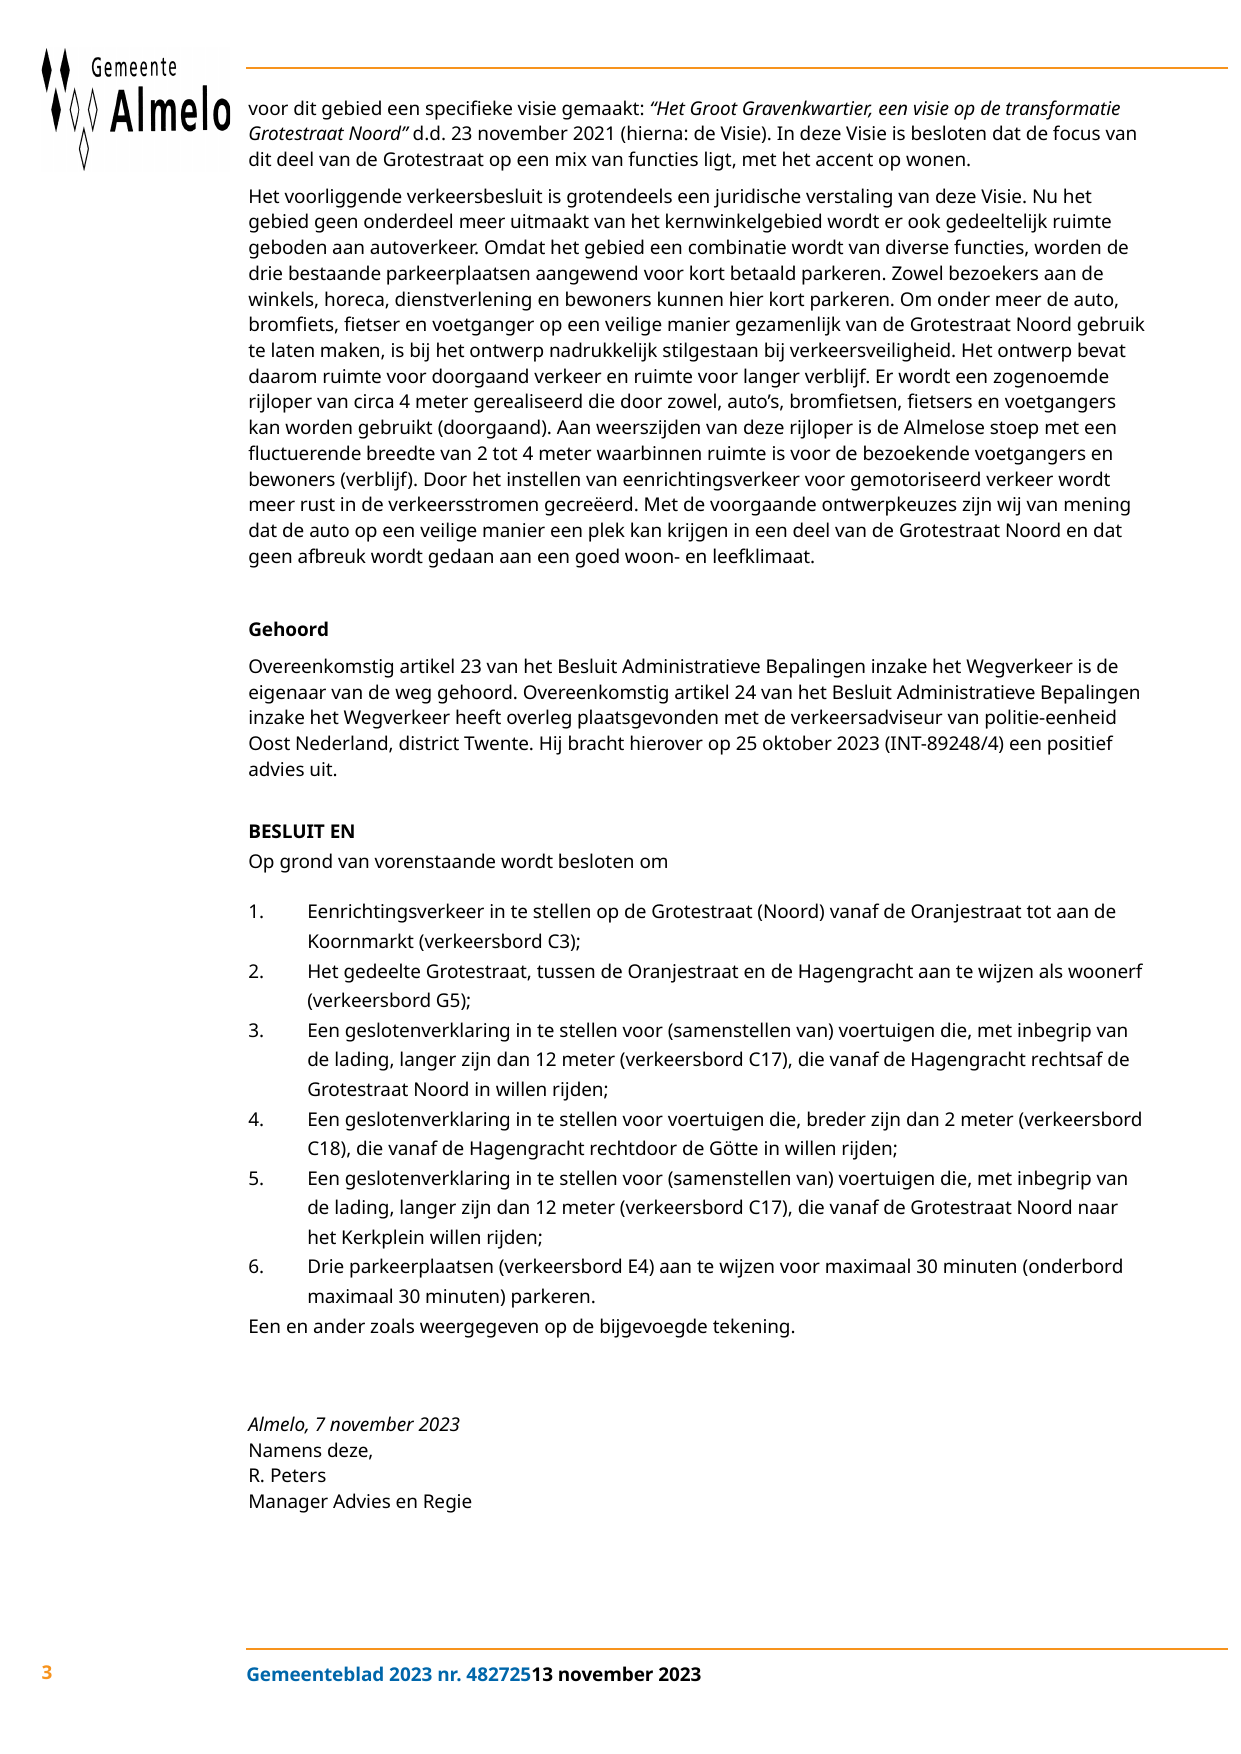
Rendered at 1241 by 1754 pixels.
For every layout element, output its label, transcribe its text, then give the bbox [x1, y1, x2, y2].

text Manager Advies en Regie [248, 1488, 1152, 1514]
text BESLUIT EN [248, 819, 1152, 844]
list Een geslotenverklaring in te stellen voor voertuigen die, breder zijn dan 2 meter (verkeersbord C18), die vanaf de Hagengracht rechtdoor de Götte in willen rijden; [248, 1106, 1152, 1161]
text Namens deze, [248, 1437, 1152, 1463]
text Overeenkomstig artikel 23 van het Besluit Administratieve Bepalingen inzake het Wegverkeer is de eigenaar van de weg gehoord. Overeenkomstig artikel 24 van het Besluit Administratieve Bepalingen inzake het Wegverkeer heeft overleg plaatsgevonden met de verkeersadviseur van politie-eenheid Oost Nederland, district Twente. Hij bracht hierover op 25 oktober 2023 (INT-89248/4) een positief advies uit. [248, 653, 1152, 782]
text Het voorliggende verkeersbesluit is grotendeels een juridische verstaling van deze Visie. Nu het gebied geen onderdeel meer uitmaakt van het kernwinkelgebied wordt er ook gedeeltelijk ruimte geboden aan autoverkeer. Omdat het gebied een combinatie wordt van diverse functies, worden de drie bestaande parkeerplaatsen aangewend voor kort betaald parkeren. Zowel bezoekers aan de winkels, horeca, dienstverlening en bewoners kunnen hier kort parkeren. Om onder meer de auto, bromfiets, fietser en voetganger op een veilige manier gezamenlijk van de Grotestraat Noord gebruik te laten maken, is bij het ontwerp nadrukkelijk stilgestaan bij verkeersveiligheid. Het ontwerp bevat daarom ruimte voor doorgaand verkeer en ruimte voor langer verblijf. Er wordt een zogenoemde rijloper van circa 4 meter gerealiseerd die door zowel, auto’s, bromfietsen, fietsers en voetgangers kan worden gebruikt (doorgaand). Aan weerszijden van deze rijloper is de Almelose stoep met een fluctuerende breedte van 2 tot 4 meter waarbinnen ruimte is voor de bezoekende voetgangers en bewoners (verblijf). Door het instellen van eenrichtingsverkeer voor gemotoriseerd verkeer wordt meer rust in de verkeersstromen gecreëerd. Met de voorgaande ontwerpkeuzes zijn wij van mening dat de auto op een veilige manier een plek kan krijgen in een deel van de Grotestraat Noord en dat geen afbreuk wordt gedaan aan een goed woon- en leefklimaat. [248, 183, 1152, 569]
picture [41, 47, 231, 172]
list Drie parkeerplaatsen (verkeersbord E4) aan te wijzen voor maximaal 30 minuten (onderbord maximaal 30 minuten) parkeren. [248, 1254, 1152, 1309]
text Almelo, 7 november 2023 [248, 1411, 1152, 1437]
text Een en ander zoals weergegeven op de bijgevoegde tekening. [248, 1313, 1152, 1339]
text voor dit gebied een specifieke visie gemaakt: “Het Groot Gravenkwartier, een visie op de transformatie Grotestraat Noord” d.d. 23 november 2021 (hierna: de Visie). In deze Visie is besloten dat de focus van dit deel van de Grotestraat op een mix van functies ligt, met het accent op wonen. [248, 95, 1152, 172]
list Eenrichtingsverkeer in te stellen op de Grotestraat (Noord) vanaf de Oranjestraat tot aan de Koornmarkt (verkeersbord C3); [248, 899, 1152, 954]
text R. Peters [248, 1463, 1152, 1488]
list Een geslotenverklaring in te stellen voor (samenstellen van) voertuigen die, met inbegrip van de lading, langer zijn dan 12 meter (verkeersbord C17), die vanaf de Grotestraat Noord naar het Kerkplein willen rijden; [248, 1165, 1152, 1250]
list Een geslotenverklaring in te stellen voor (samenstellen van) voertuigen die, met inbegrip van de lading, langer zijn dan 12 meter (verkeersbord C17), die vanaf de Hagengracht rechtsaf de Grotestraat Noord in willen rijden; [248, 1017, 1152, 1102]
text Gehoord [248, 616, 1152, 642]
text Op grond van vorenstaande wordt besloten om [248, 848, 1152, 874]
list Het gedeelte Grotestraat, tussen de Oranjestraat en de Hagengracht aan te wijzen als woonerf (verkeersbord G5); [248, 958, 1152, 1013]
